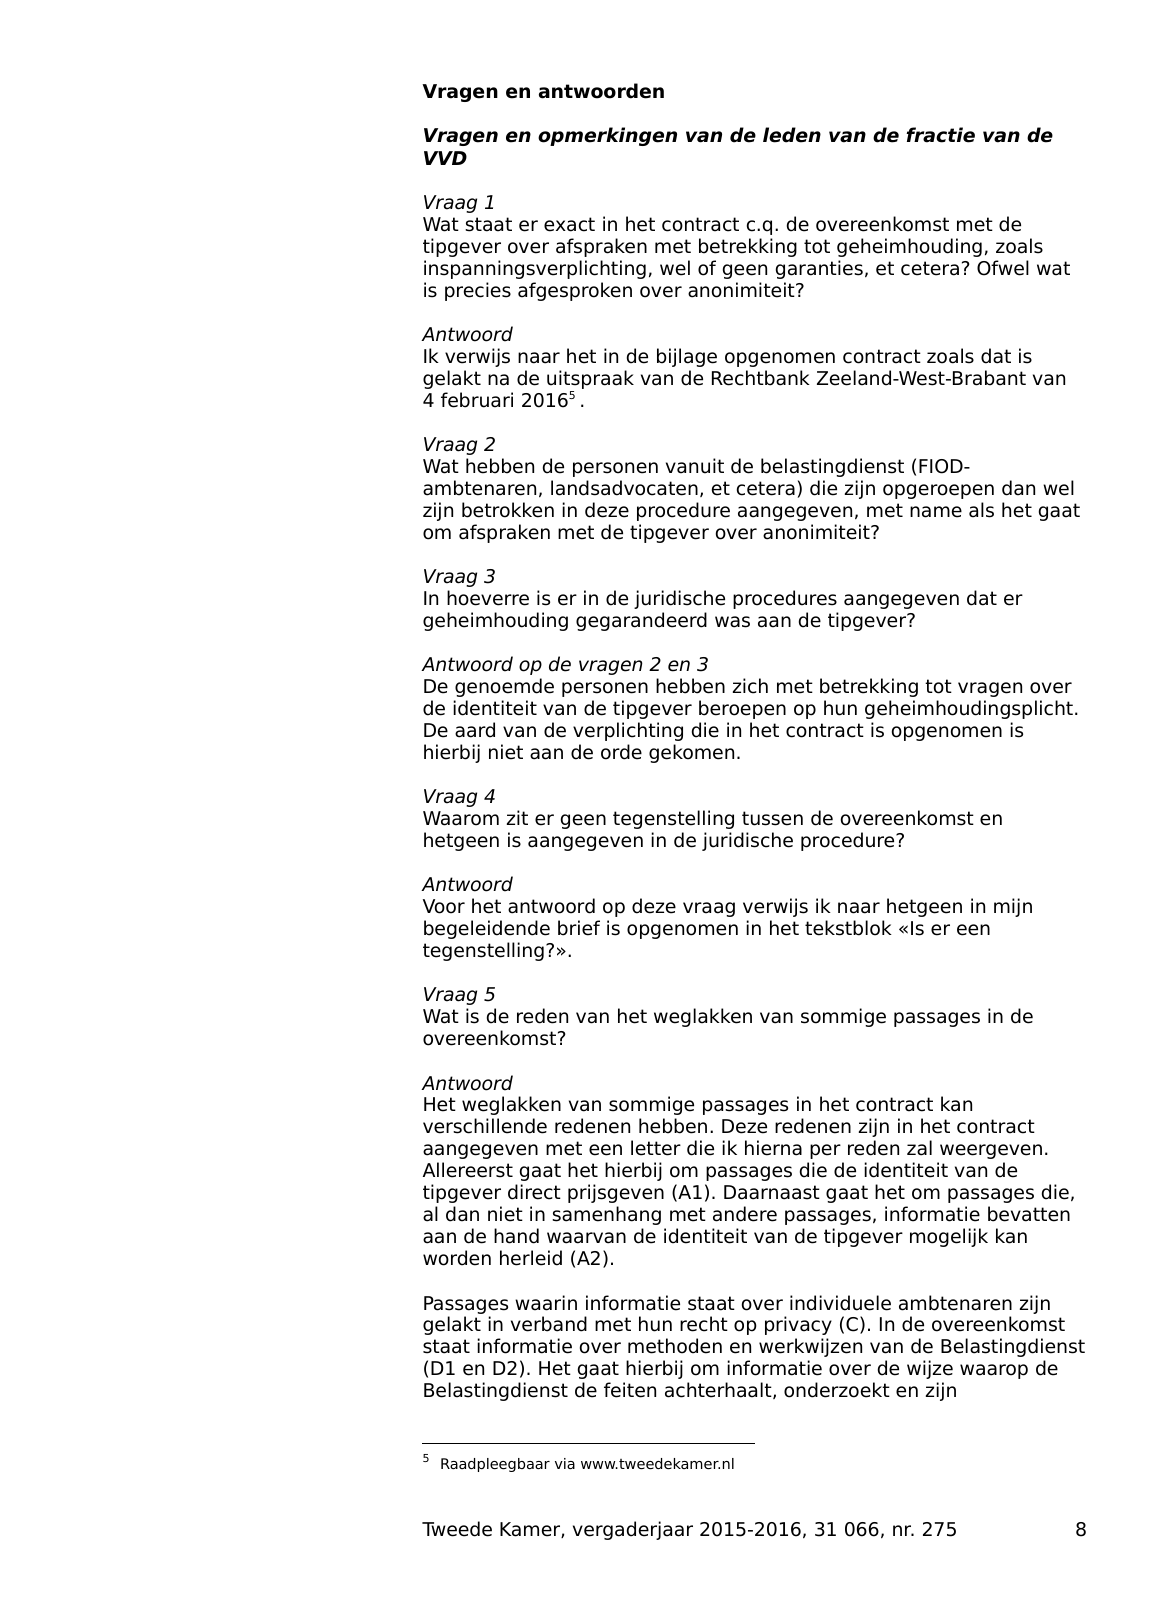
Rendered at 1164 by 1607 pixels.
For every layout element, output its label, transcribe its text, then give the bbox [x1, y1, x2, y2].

text Raadpleegbaar via www.tweedekamer.nl [422, 1452, 1087, 1474]
text In hoeverre is er in de juridische procedures aangegeven dat er geheimhouding gegarandeerd was aan de tipgever? [422, 588, 1087, 632]
text Ik verwijs naar het in de bijlage opgenomen contract zoals dat is gelakt na de uitspraak van de Rechtbank Zeeland-West-Brabant van 4 februari 2016. [422, 346, 1087, 412]
text Voor het antwoord op deze vraag verwijs ik naar hetgeen in mijn begeleidende brief is opgenomen in het tekstblok «Is er een tegenstelling?». [422, 896, 1087, 962]
text Wat is de reden van het weglakken van sommige passages in de overeenkomst? [422, 1006, 1087, 1050]
subtitle Vragen en opmerkingen van de leden van de fractie van de VVD [422, 125, 1087, 169]
text Vraag 3 [422, 566, 1087, 588]
text Antwoord [422, 874, 1087, 896]
text Antwoord [422, 1072, 1087, 1094]
text Vraag 4 [422, 786, 1087, 808]
text Antwoord op de vragen 2 en 3 [422, 654, 1087, 676]
text Het weglakken van sommige passages in het contract kan verschillende redenen hebben. Deze redenen zijn in het contract aangegeven met een letter die ik hierna per reden zal weergeven. Allereerst gaat het hierbij om passages die de identiteit van de tipgever direct prijsgeven (A1). Daarnaast gaat het om passages die, al dan niet in samenhang met andere passages, informatie bevatten aan de hand waarvan de identiteit van de tipgever mogelijk kan worden herleid (A2). [422, 1094, 1087, 1270]
text Wat staat er exact in het contract c.q. de overeenkomst met de tipgever over afspraken met betrekking tot geheimhouding, zoals inspanningsverplichting, wel of geen garanties, et cetera? Ofwel wat is precies afgesproken over anonimiteit? [422, 213, 1087, 301]
text Vraag 2 [422, 434, 1087, 456]
text De genoemde personen hebben zich met betrekking tot vragen over de identiteit van de tipgever beroepen op hun geheimhoudingsplicht. De aard van de verplichting die in het contract is opgenomen is hierbij niet aan de orde gekomen. [422, 676, 1087, 764]
text Waarom zit er geen tegenstelling tussen de overeenkomst en hetgeen is aangegeven in de juridische procedure? [422, 808, 1087, 852]
subtitle Vragen en antwoorden [422, 81, 1087, 103]
text Antwoord [422, 324, 1087, 346]
text Wat hebben de personen vanuit de belastingdienst (FIOD-ambtenaren, landsadvocaten, et cetera) die zijn opgeroepen dan wel zijn betrokken in deze procedure aangegeven, met name als het gaat om afspraken met de tipgever over anonimiteit? [422, 456, 1087, 544]
text Vraag 1 [422, 192, 1087, 213]
text Vraag 5 [422, 984, 1087, 1006]
text Passages waarin informatie staat over individuele ambtenaren zijn gelakt in verband met hun recht op privacy (C). In de overeenkomst staat informatie over methoden en werkwijzen van de Belastingdienst (D1 en D2). Het gaat hierbij om informatie over de wijze waarop de Belastingdienst de feiten achterhaalt, onderzoekt en zijn [422, 1292, 1087, 1402]
